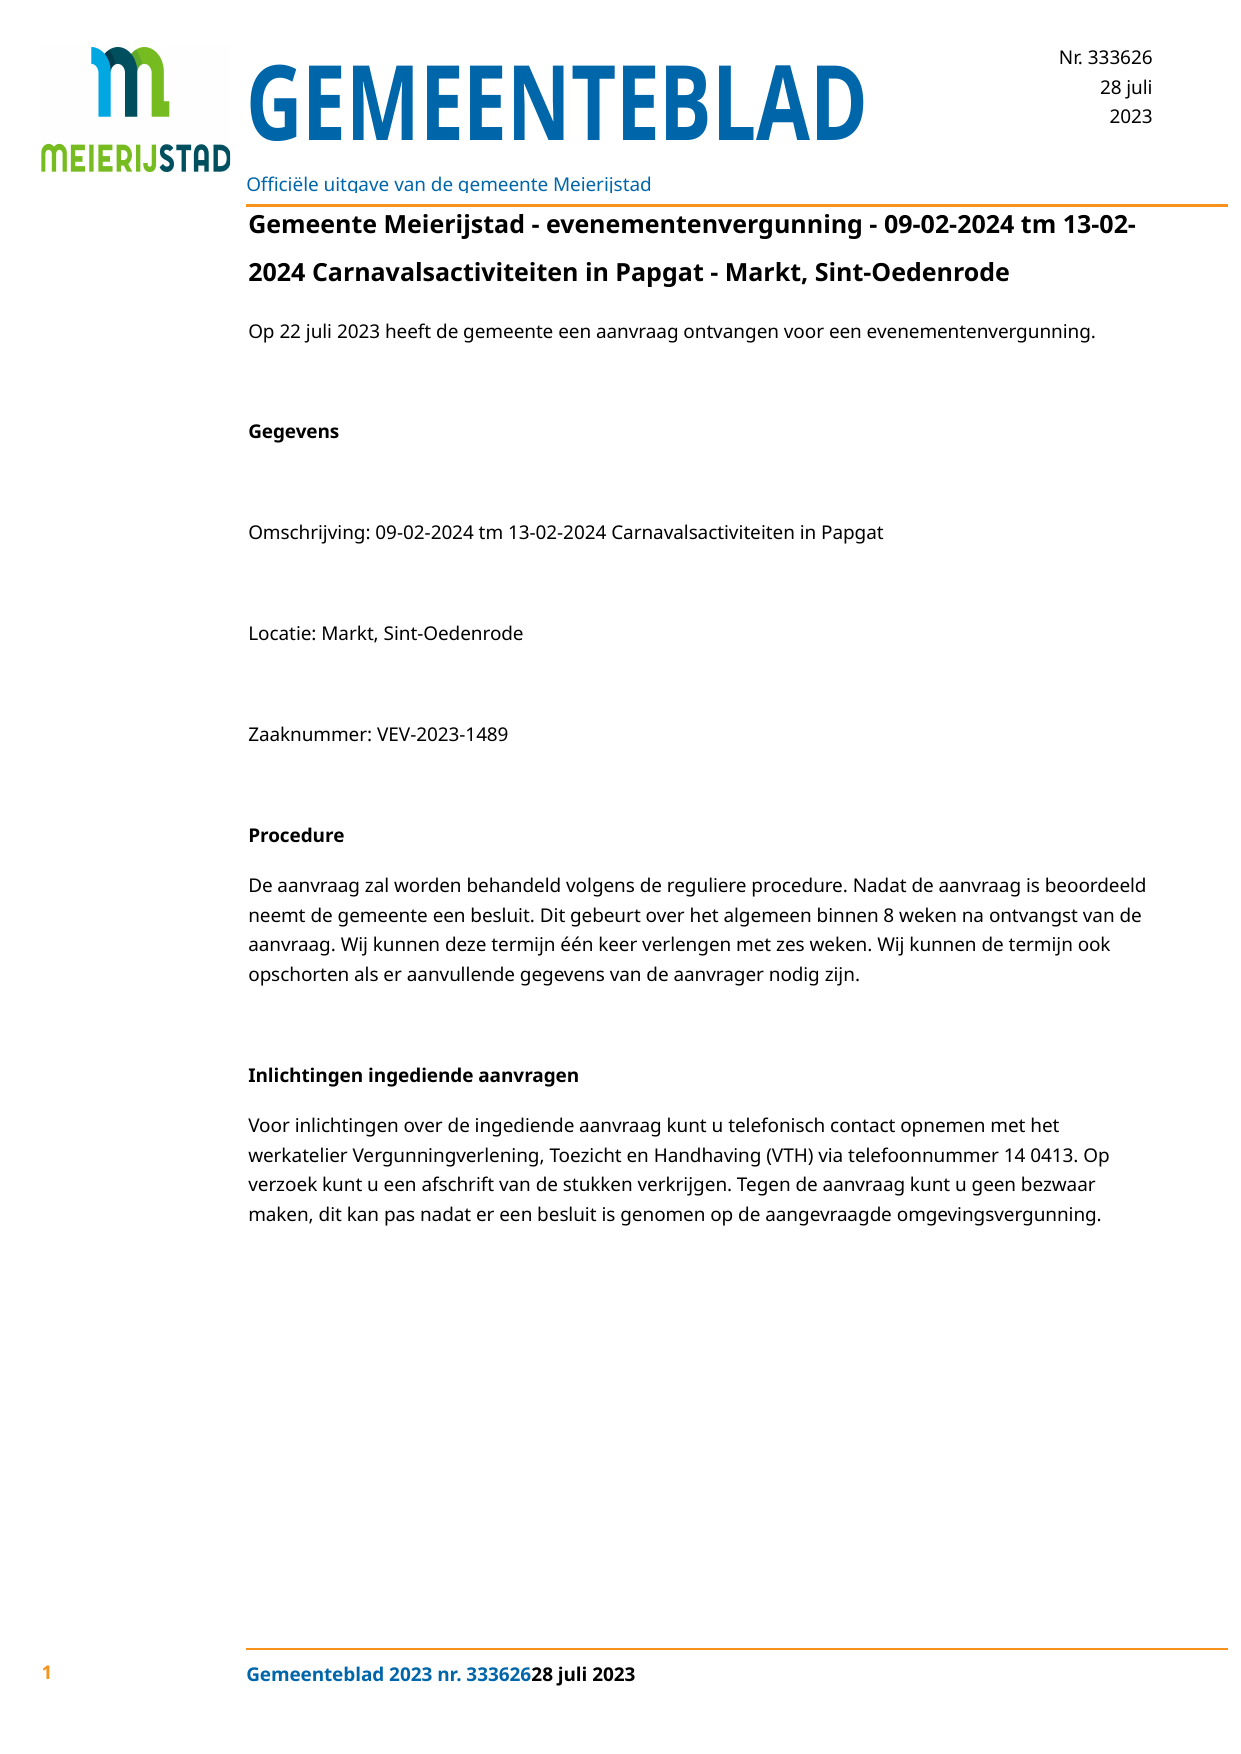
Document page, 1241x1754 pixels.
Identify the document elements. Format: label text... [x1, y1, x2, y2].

text Omschrijving: 09-02-2024 tm 13-02-2024 Carnavalsactiviteiten in Papgat [248, 519, 1152, 545]
text Voor inlichtingen over de ingediende aanvraag kunt u telefonisch contact opnemen met het werkatelier Vergunningverlening, Toezicht en Handhaving (VTH) via telefoonnummer 14 0413. Op verzoek kunt u een afschrift van de stukken verkrijgen. Tegen de aanvraag kunt u geen bezwaar maken, dit kan pas nadat er een besluit is genomen op de aangevraagde omgevingsvergunning. [248, 1112, 1152, 1227]
text Gemeente Meierijstad - evenementenvergunning - 09-02-2024 tm 13-02-2024 Carnavalsactiviteiten in Papgat - Markt, Sint-Oedenrode [248, 207, 1152, 288]
text Procedure [248, 822, 1152, 848]
text Zaaknummer: VEV-2023-1489 [248, 721, 1152, 747]
text Locatie: Markt, Sint-Oedenrode [248, 620, 1152, 646]
picture [41, 47, 231, 172]
text Op 22 juli 2023 heeft de gemeente een aanvraag ontvangen voor een evenementenvergunning. [248, 318, 1152, 344]
text Gegevens [248, 419, 1152, 444]
text De aanvraag zal worden behandeld volgens de reguliere procedure. Nadat de aanvraag is beoordeeld neemt de gemeente een besluit. Dit gebeurt over het algemeen binnen 8 weken na ontvangst van de aanvraag. Wij kunnen deze termijn één keer verlengen met zes weken. Wij kunnen de termijn ook opschorten als er aanvullende gegevens van de aanvrager nodig zijn. [248, 872, 1152, 987]
text Inlichtingen ingediende aanvragen [248, 1062, 1152, 1088]
